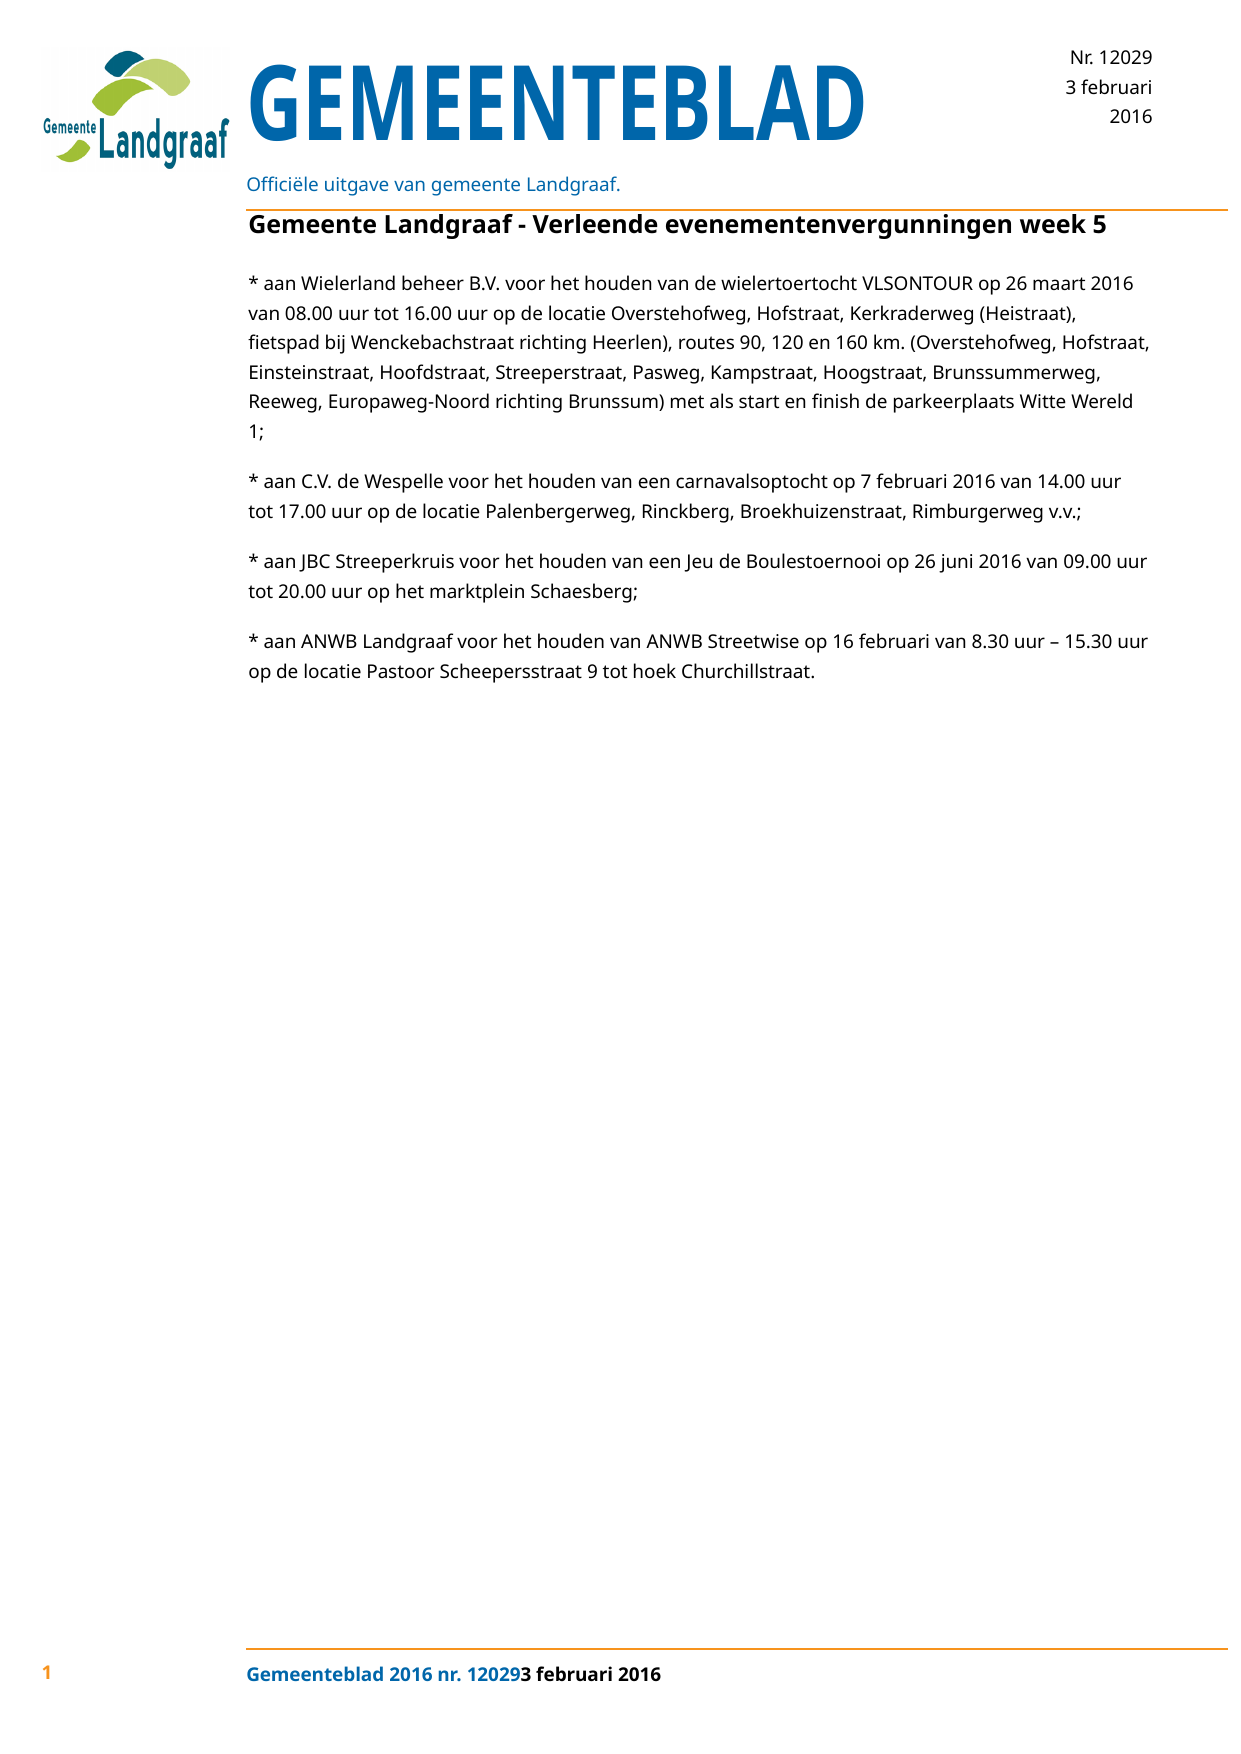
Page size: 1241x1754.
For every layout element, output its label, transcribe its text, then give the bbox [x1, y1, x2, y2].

text * aan Wielerland beheer B.V. voor het houden van de wielertoertocht VLSONTOUR op 26 maart 2016 van 08.00 uur tot 16.00 uur op de locatie Overstehofweg, Hofstraat, Kerkraderweg (Heistraat), fietspad bij Wenckebachstraat richting Heerlen), routes 90, 120 en 160 km. (Overstehofweg, Hofstraat, Einsteinstraat, Hoofdstraat, Streeperstraat, Pasweg, Kampstraat, Hoogstraat, Brunssummerweg, Reeweg, Europaweg-Noord richting Brunssum) met als start en finish de parkeerplaats Witte Wereld 1; [248, 270, 1152, 444]
text * aan JBC Streeperkruis voor het houden van een Jeu de Boulestoernooi op 26 juni 2016 van 09.00 uur tot 20.00 uur op het marktplein Schaesberg; [248, 549, 1152, 604]
text Gemeente Landgraaf - Verleende evenementenvergunningen week 5 [248, 211, 1152, 241]
text * aan ANWB Landgraaf voor het houden van ANWB Streetwise op 16 februari van 8.30 uur – 15.30 uur op de locatie Pastoor Scheepersstraat 9 tot hoek Churchillstraat. [248, 629, 1152, 684]
picture [41, 47, 231, 172]
text * aan C.V. de Wespelle voor het houden van een carnavalsoptocht op 7 februari 2016 van 14.00 uur tot 17.00 uur op de locatie Palenbergerweg, Rinckberg, Broekhuizenstraat, Rimburgerweg v.v.; [248, 469, 1152, 524]
